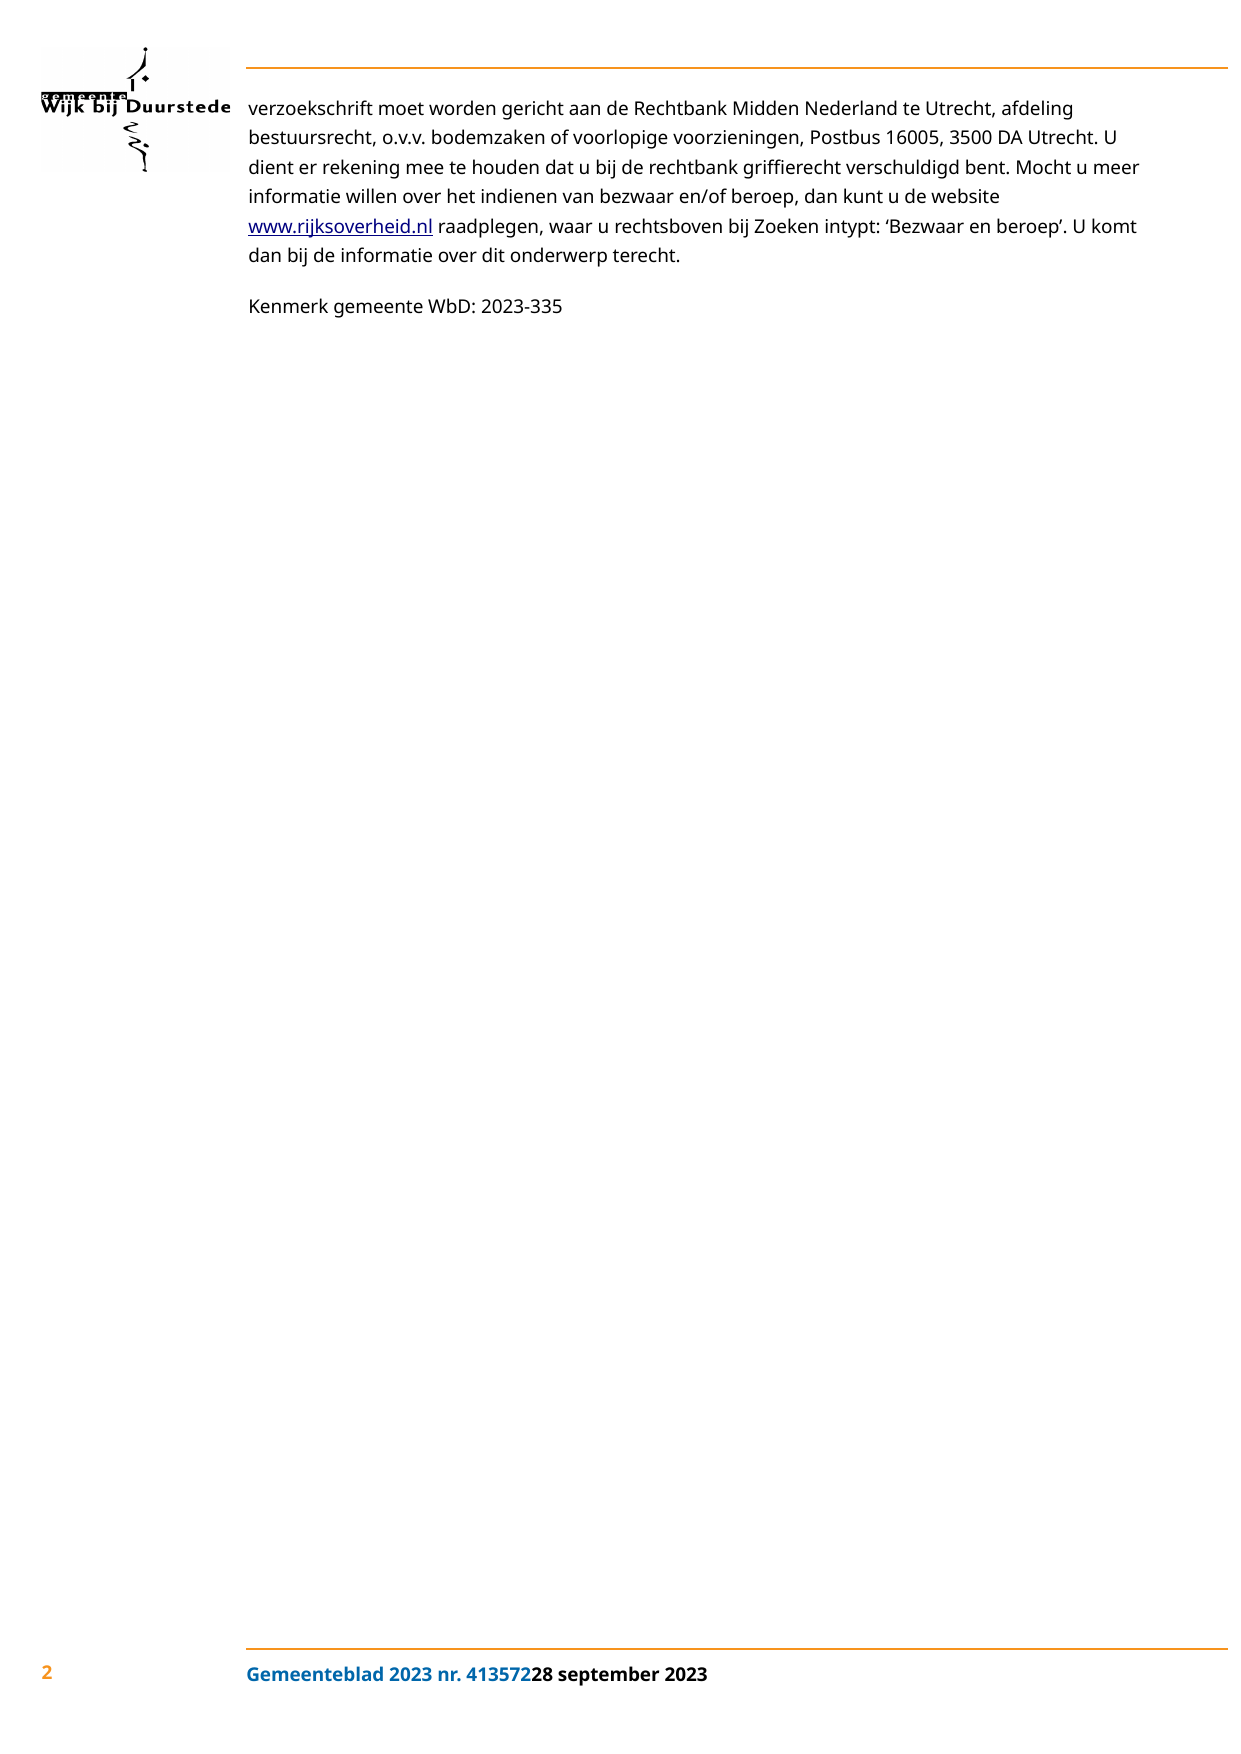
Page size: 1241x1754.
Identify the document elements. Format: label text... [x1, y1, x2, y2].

text verzoekschrift moet worden gericht aan de Rechtbank Midden Nederland te Utrecht, afdeling bestuursrecht, o.v.v. bodemzaken of voorlopige voorzieningen, Postbus 16005, 3500 DA Utrecht. U dient er rekening mee te houden dat u bij de rechtbank griffierecht verschuldigd bent. Mocht u meer informatie willen over het indienen van bezwaar en/of beroep, dan kunt u de website www.rijksoverheid.nl raadplegen, waar u rechtsboven bij Zoeken intypt: ‘Bezwaar en beroep’. U komt dan bij de informatie over dit onderwerp terecht. [248, 95, 1152, 268]
text Kenmerk gemeente WbD: 2023-335 [248, 293, 1152, 319]
picture [41, 47, 231, 172]
